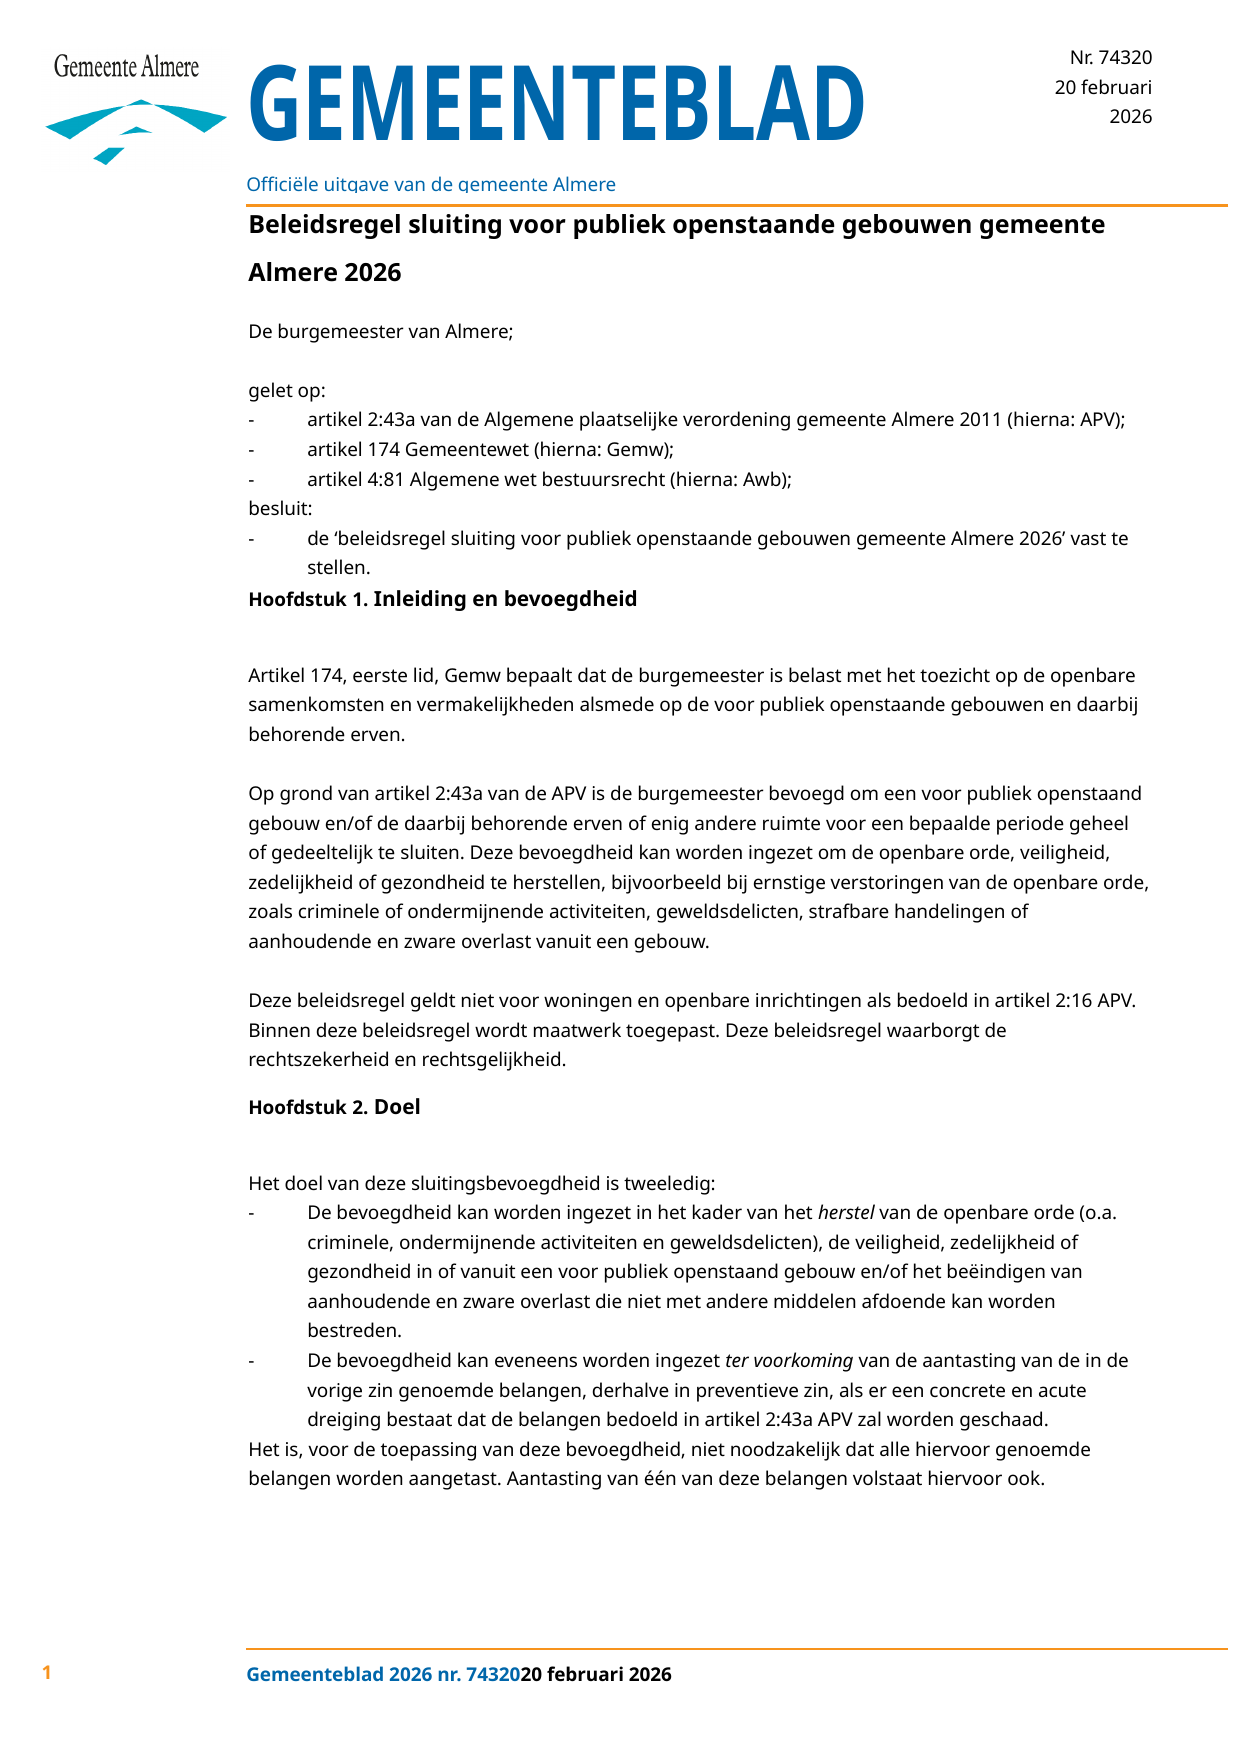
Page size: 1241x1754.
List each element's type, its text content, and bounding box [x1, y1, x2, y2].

list artikel 4:81 Algemene wet bestuursrecht (hierna: Awb); [248, 466, 1152, 492]
text Hoofdstuk 1. Inleiding en bevoegdheid [248, 584, 1152, 613]
list De bevoegdheid kan worden ingezet in het kader van het herstel van de openbare orde (o.a. criminele, ondermijnende activiteiten en geweldsdelicten), de veiligheid, zedelijkheid of gezondheid in of vanuit een voor publiek openstaand gebouw en/of het beëindigen van aanhoudende en zware overlast die niet met andere middelen afdoende kan worden bestreden. [248, 1199, 1152, 1343]
text Artikel 174, eerste lid, Gemw bepaalt dat de burgemeester is belast met het toezicht op de openbare samenkomsten en vermakelijkheden alsmede op de voor publiek openstaande gebouwen en daarbij behorende erven. [248, 662, 1152, 747]
list artikel 174 Gemeentewet (hierna: Gemw); [248, 436, 1152, 462]
list artikel 2:43a van de Algemene plaatselijke verordening gemeente Almere 2011 (hierna: APV); [248, 407, 1152, 432]
text besluit: [248, 495, 1152, 521]
text gelet op: [248, 377, 1152, 403]
list De bevoegdheid kan eveneens worden ingezet ter voorkoming van de aantasting van de in de vorige zin genoemde belangen, derhalve in preventieve zin, als er een concrete en acute dreiging bestaat dat de belangen bedoeld in artikel 2:43a APV zal worden geschaad. [248, 1347, 1152, 1432]
text Hoofdstuk 2. Doel [248, 1092, 1152, 1121]
text Deze beleidsregel geldt niet voor woningen en openbare inrichtingen als bedoeld in artikel 2:16 APV. Binnen deze beleidsregel wordt maatwerk toegepast. Deze beleidsregel waarborgt de rechtszekerheid en rechtsgelijkheid. [248, 987, 1152, 1072]
text Beleidsregel sluiting voor publiek openstaande gebouwen gemeente Almere 2026 [248, 207, 1152, 288]
picture [41, 47, 231, 172]
text De burgemeester van Almere; [248, 318, 1152, 344]
list de ‘beleidsregel sluiting voor publiek openstaande gebouwen gemeente Almere 2026’ vast te stellen. [248, 525, 1152, 580]
text Het is, voor de toepassing van deze bevoegdheid, niet noodzakelijk dat alle hiervoor genoemde belangen worden aangetast. Aantasting van één van deze belangen volstaat hiervoor ook. [248, 1436, 1152, 1491]
text Het doel van deze sluitingsbevoegdheid is tweeledig: [248, 1170, 1152, 1196]
text Op grond van artikel 2:43a van de APV is de burgemeester bevoegd om een voor publiek openstaand gebouw en/of de daarbij behorende erven of enig andere ruimte voor een bepaalde periode geheel of gedeeltelijk te sluiten. Deze bevoegdheid kan worden ingezet om de openbare orde, veiligheid, zedelijkheid of gezondheid te herstellen, bijvoorbeeld bij ernstige verstoringen van de openbare orde, zoals criminele of ondermijnende activiteiten, geweldsdelicten, strafbare handelingen of aanhoudende en zware overlast vanuit een gebouw. [248, 780, 1152, 954]
